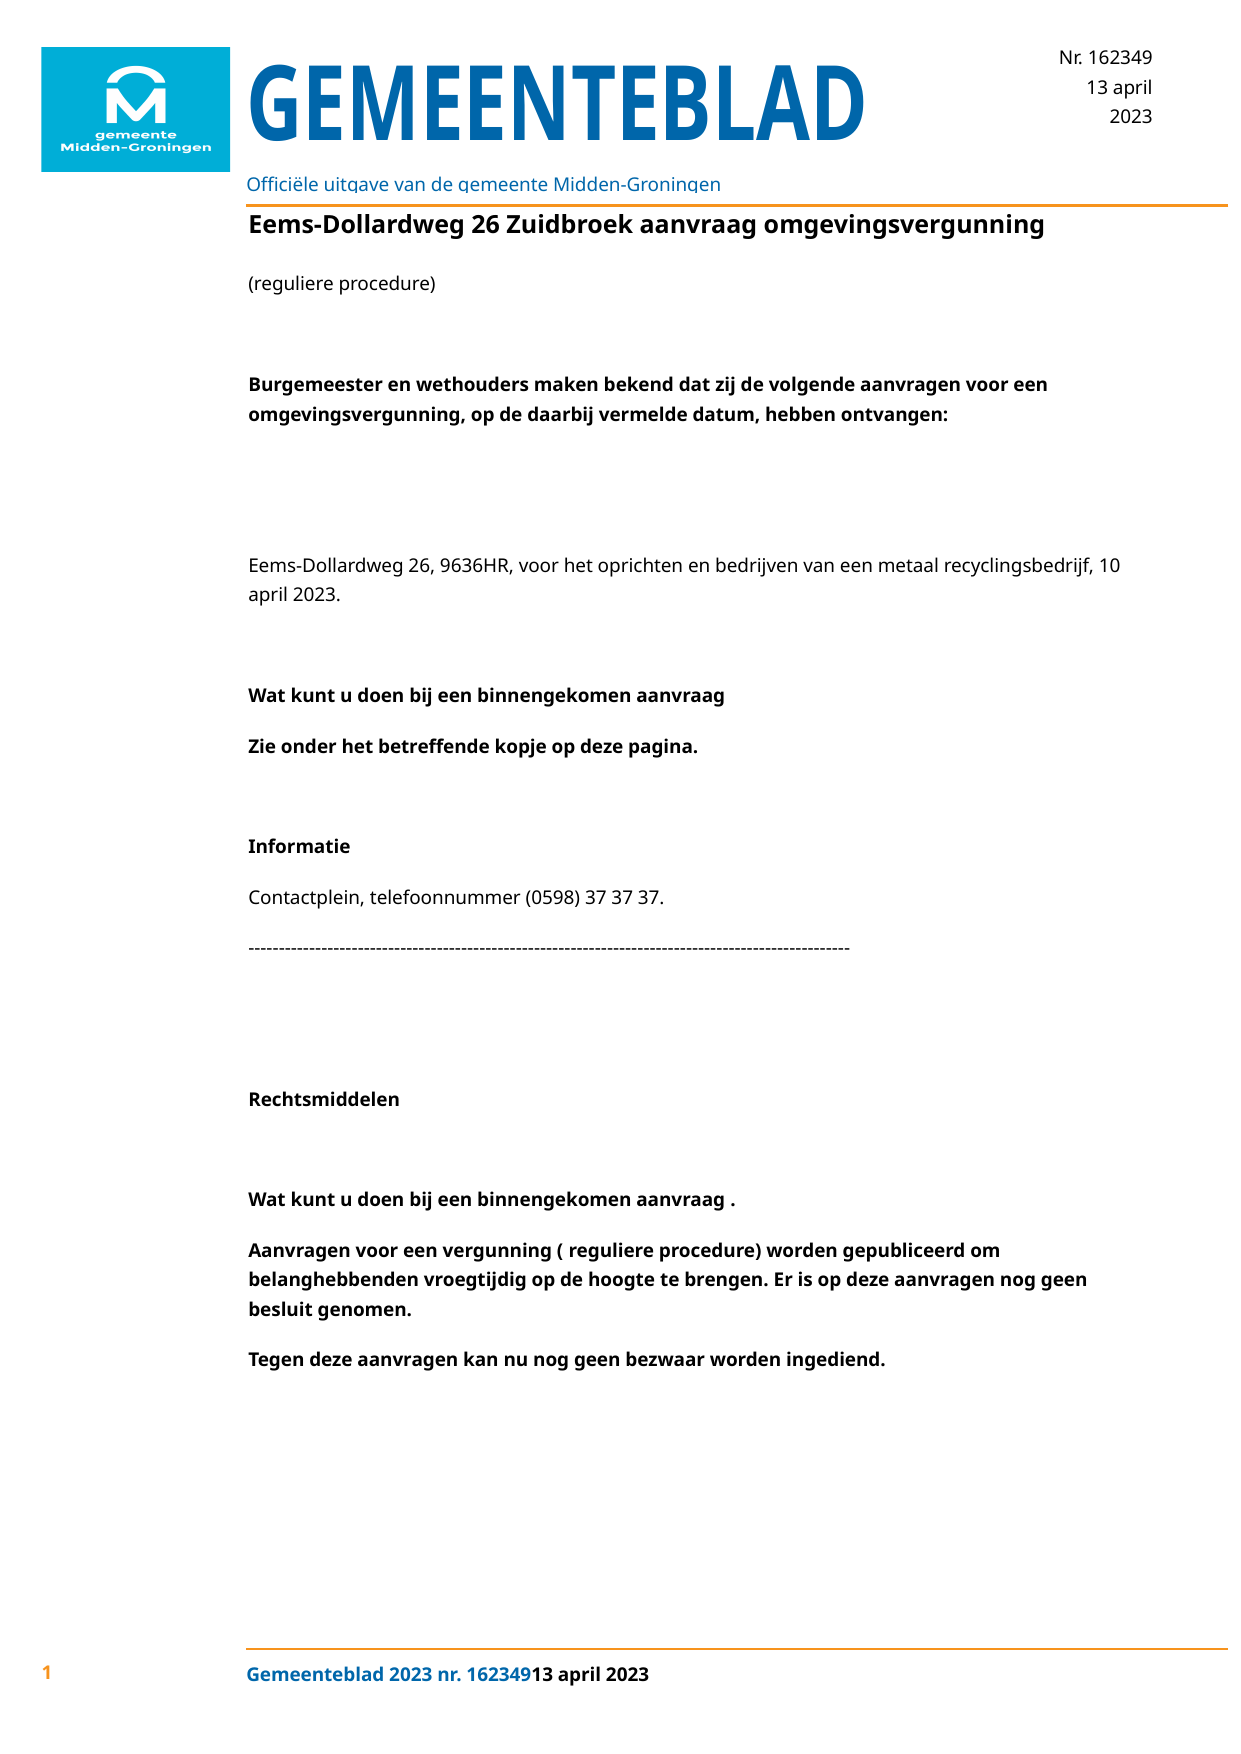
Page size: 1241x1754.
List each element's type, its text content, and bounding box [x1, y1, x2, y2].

text Contactplein, telefoonnummer (0598) 37 37 37. [248, 884, 1152, 910]
picture [184, 146, 190, 153]
text Wat kunt u doen bij een binnengekomen aanvraag . [248, 1187, 1152, 1212]
text (reguliere procedure) [248, 270, 1152, 296]
text Zie onder het betreffende kopje op deze pagina. [248, 733, 1152, 758]
text Wat kunt u doen bij een binnengekomen aanvraag [248, 682, 1152, 708]
picture [107, 89, 165, 122]
text Eems-Dollardweg 26, 9636HR, voor het oprichten en bedrijven van een metaal recyclingsbedrijf, 10 april 2023. [248, 552, 1152, 607]
picture [108, 66, 164, 82]
text Burgemeester en wethouders maken bekend dat zij de volgende aanvragen voor een omgevingsvergunning, op de daarbij vermelde datum, hebben ontvangen: [248, 371, 1152, 426]
text Informatie [248, 834, 1152, 859]
text Rechtsmiddelen [248, 1086, 1152, 1111]
text Eems-Dollardweg 26 Zuidbroek aanvraag omgevingsvergunning [248, 207, 1152, 241]
text Tegen deze aanvragen kan nu nog geen bezwaar worden ingediend. [248, 1347, 1152, 1372]
text Aanvragen voor een vergunning ( reguliere procedure) worden gepubliceerd om belanghebbenden vroegtijdig op de hoogte te brengen. Er is op deze aanvragen nog geen besluit genomen. [248, 1237, 1152, 1322]
text --------------------------------------------------------------------------------------------------- [248, 934, 1152, 960]
